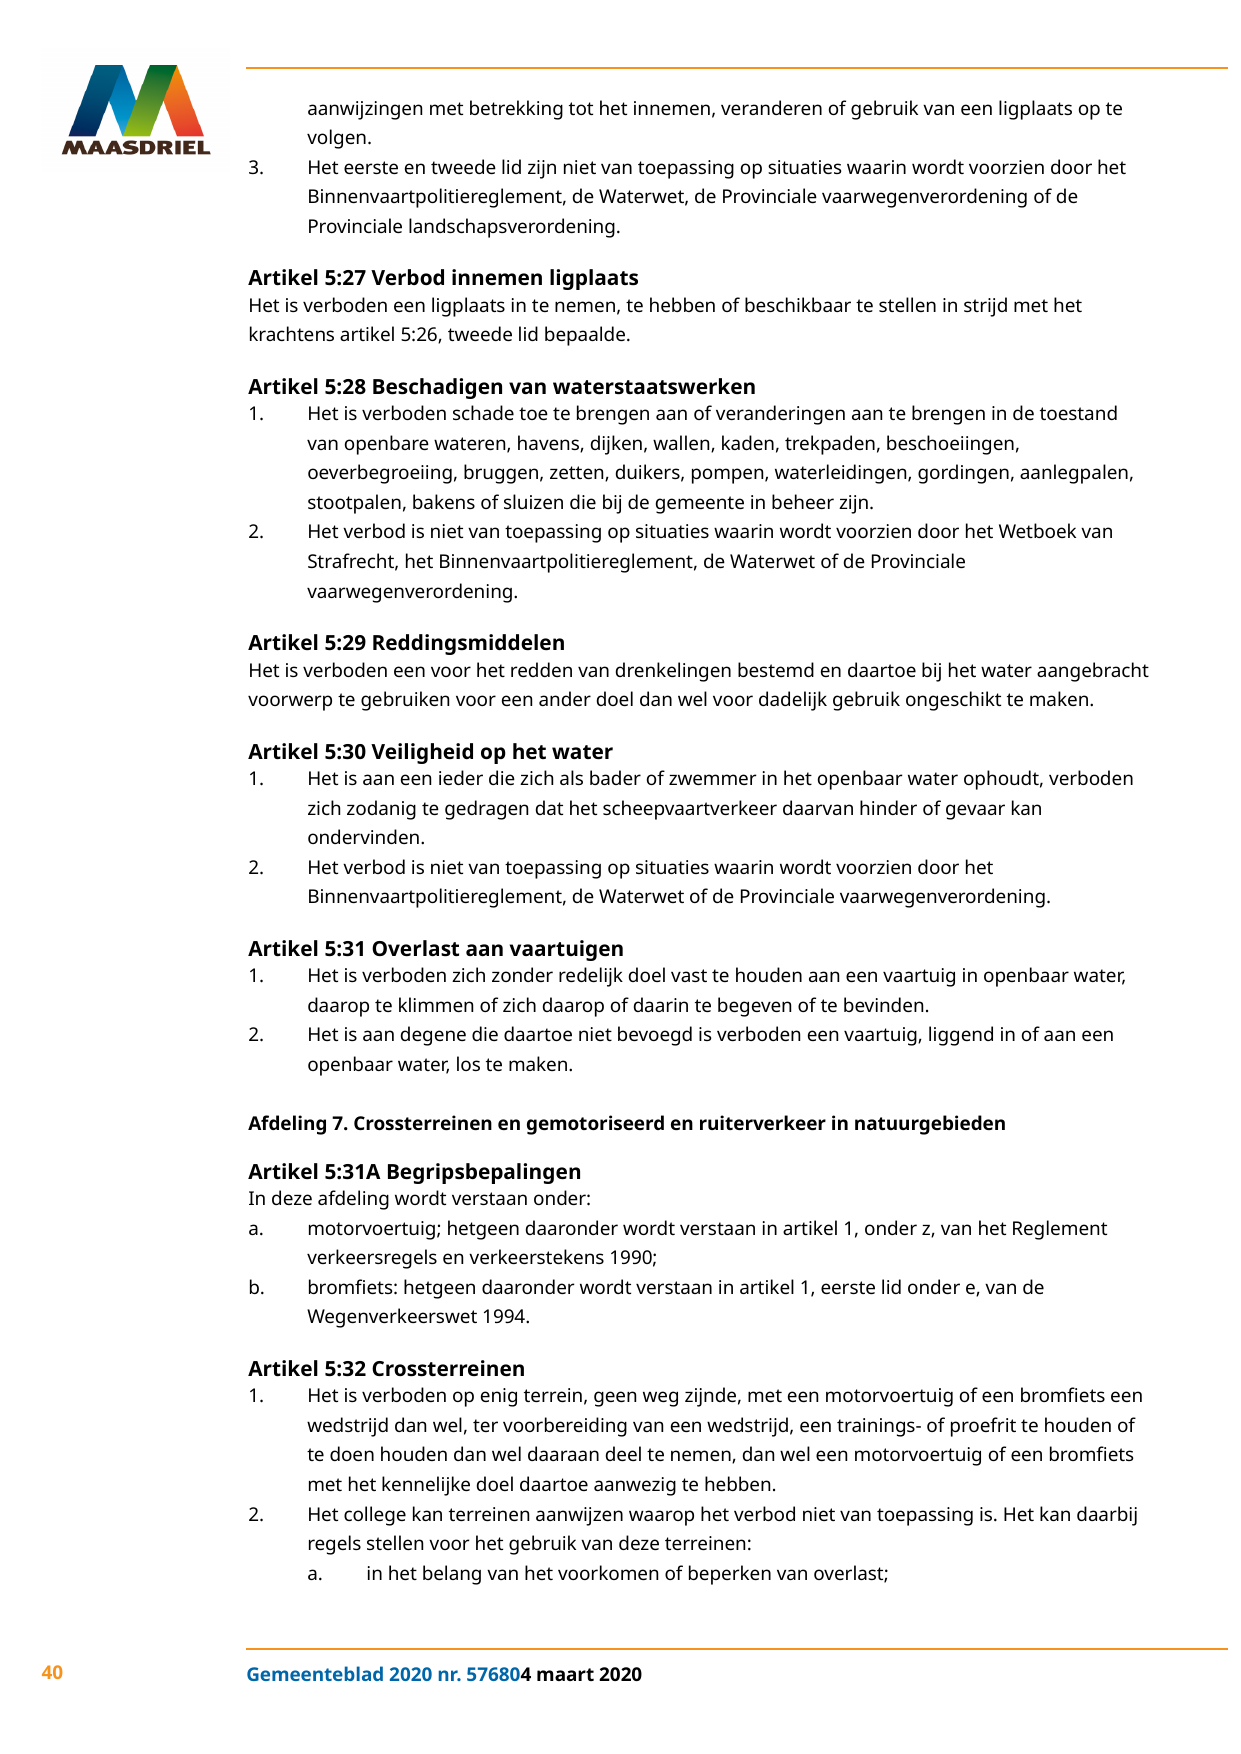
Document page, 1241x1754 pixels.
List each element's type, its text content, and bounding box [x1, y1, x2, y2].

list Het verbod is niet van toepassing op situaties waarin wordt voorzien door het Wetboek van Strafrecht, het Binnenvaartpolitiereglement, de Waterwet of de Provinciale vaarwegenverordening. [248, 519, 1152, 604]
list Het is aan degene die daartoe niet bevoegd is verboden een vaartuig, liggend in of aan een openbaar water, los te maken. [248, 1022, 1152, 1077]
list Het college kan terreinen aanwijzen waarop het verbod niet van toepassing is. Het kan daarbij regels stellen voor het gebruik van deze terreinen: [248, 1501, 1152, 1556]
text Het is verboden een ligplaats in te nemen, te hebben of beschikbaar te stellen in strijd met het krachtens artikel 5:26, tweede lid bepaalde. [248, 292, 1152, 347]
list Het is aan een ieder die zich als bader of zwemmer in het openbaar water ophoudt, verboden zich zodanig te gedragen dat het scheepvaartverkeer daarvan hinder of gevaar kan ondervinden. [248, 765, 1152, 850]
list Het eerste en tweede lid zijn niet van toepassing op situaties waarin wordt voorzien door het Binnenvaartpolitiereglement, de Waterwet, de Provinciale vaarwegenverordening of de Provinciale landschapsverordening. [248, 154, 1152, 239]
text Artikel 5:30 Veiligheid op het water [248, 737, 1152, 765]
text Artikel 5:27 Verbod innemen ligplaats [248, 263, 1152, 292]
list Het is verboden schade toe te brengen aan of veranderingen aan te brengen in de toestand van openbare wateren, havens, dijken, wallen, kaden, trekpaden, beschoeiingen, oeverbegroeiing, bruggen, zetten, duikers, pompen, waterleidingen, gordingen, aanlegpalen, stootpalen, bakens of sluizen die bij de gemeente in beheer zijn. [248, 400, 1152, 515]
picture [41, 47, 231, 172]
list bromfiets: hetgeen daaronder wordt verstaan in artikel 1, eerste lid onder e, van de Wegenverkeerswet 1994. [248, 1274, 1152, 1329]
text Artikel 5:28 Beschadigen van waterstaatswerken [248, 372, 1152, 400]
text In deze afdeling wordt verstaan onder: [248, 1185, 1152, 1211]
text Artikel 5:32 Crossterreinen [248, 1354, 1152, 1382]
list motorvoertuig; hetgeen daaronder wordt verstaan in artikel 1, onder z, van het Reglement verkeersregels en verkeerstekens 1990; [248, 1215, 1152, 1270]
list aanwijzingen met betrekking tot het innemen, veranderen of gebruik van een ligplaats op te volgen. [248, 95, 1152, 150]
text Het is verboden een voor het redden van drenkelingen bestemd en daartoe bij het water aangebracht voorwerp te gebruiken voor een ander doel dan wel voor dadelijk gebruik ongeschikt te maken. [248, 657, 1152, 712]
list in het belang van het voorkomen of beperken van overlast; [307, 1560, 1152, 1586]
text Afdeling 7. Crossterreinen en gemotoriseerd en ruiterverkeer in natuurgebieden [248, 1110, 1152, 1136]
text Artikel 5:31 Overlast aan vaartuigen [248, 934, 1152, 962]
list Het is verboden op enig terrein, geen weg zijnde, met een motorvoertuig of een bromfiets een wedstrijd dan wel, ter voorbereiding van een wedstrijd, een trainings- of proefrit te houden of te doen houden dan wel daaraan deel te nemen, dan wel een motorvoertuig of een bromfiets met het kennelijke doel daartoe aanwezig te hebben. [248, 1382, 1152, 1497]
text Artikel 5:29 Reddingsmiddelen [248, 628, 1152, 657]
list Het verbod is niet van toepassing op situaties waarin wordt voorzien door het Binnenvaartpolitiereglement, de Waterwet of de Provinciale vaarwegenverordening. [248, 854, 1152, 909]
list Het is verboden zich zonder redelijk doel vast te houden aan een vaartuig in openbaar water, daarop te klimmen of zich daarop of daarin te begeven of te bevinden. [248, 962, 1152, 1018]
text Artikel 5:31A Begripsbepalingen [248, 1157, 1152, 1185]
